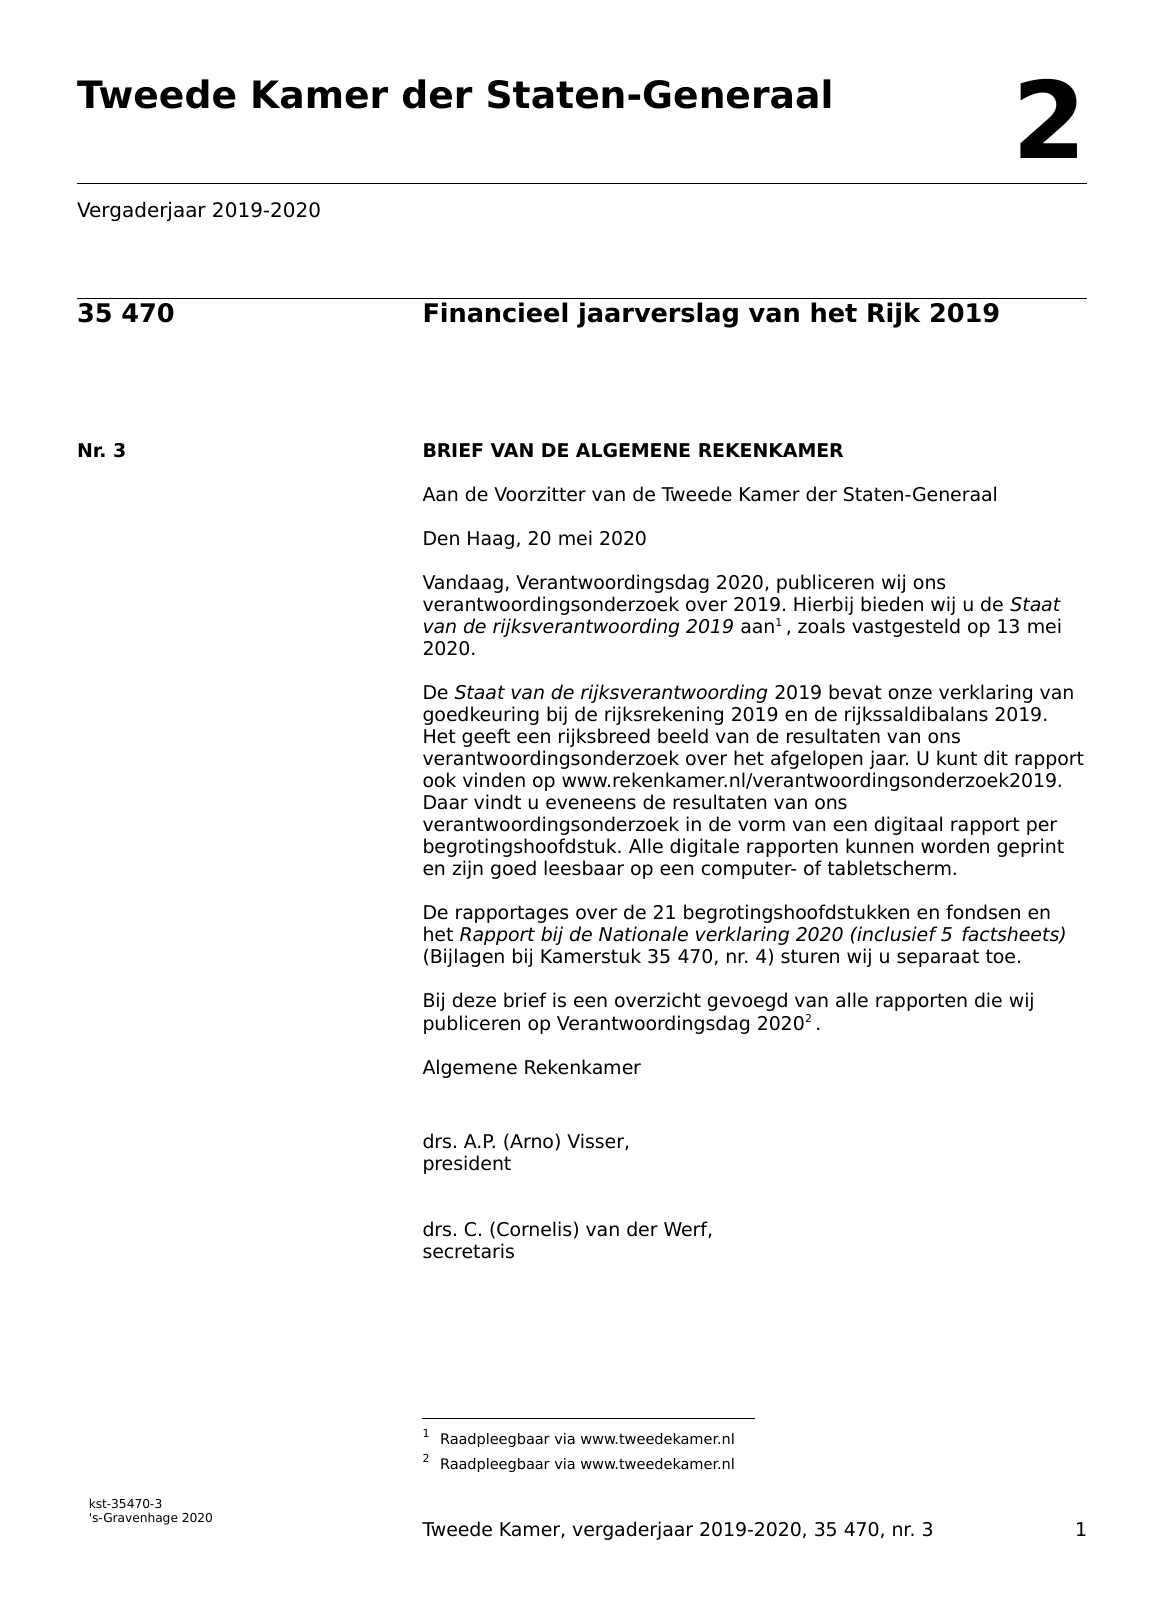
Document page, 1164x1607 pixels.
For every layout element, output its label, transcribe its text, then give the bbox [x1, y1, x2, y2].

text Vandaag, Verantwoordingsdag 2020, publiceren wij ons verantwoordingsonderzoek over 2019. Hierbij bieden wij u de Staat van de rijksverantwoording 2019 aan, zoals vastgesteld op 13 mei 2020. [422, 572, 1087, 660]
table_header Tweede Kamer der Staten-Generaal [77, 59, 886, 183]
text Algemene Rekenkamer [422, 1057, 1087, 1078]
text kst-35470-3 [88, 1497, 323, 1511]
text Den Haag, 20 mei 2020 [422, 528, 1087, 550]
text Aan de Voorzitter van de Tweede Kamer der Staten-Generaal [422, 484, 1087, 506]
text Bij deze brief is een overzicht gevoegd van alle rapporten die wij publiceren op Verantwoordingsdag 2020. [422, 990, 1087, 1034]
text De Staat van de rijksverantwoording 2019 bevat onze verklaring van goedkeuring bij de rijksrekening 2019 en de rijkssaldibalans 2019. Het geeft een rijksbreed beeld van de resultaten van ons verantwoordingsonderzoek over het afgelopen jaar. U kunt dit rapport ook vinden op www.rekenkamer.nl/verantwoordingsonderzoek2019. Daar vindt u eveneens de resultaten van ons verantwoordingsonderzoek in de vorm van een digitaal rapport per begrotingshoofdstuk. Alle digitale rapporten kunnen worden geprint en zijn goed leesbaar op een computer- of tabletscherm. [422, 682, 1087, 880]
text De rapportages over de 21 begrotingshoofdstukken en fondsen en het Rapport bij de Nationale verklaring 2020 (inclusief 5 factsheets) (Bijlagen bij Kamerstuk 35 470, nr. 4) sturen wij u separaat toe. [422, 902, 1087, 968]
text drs. C. (Cornelis) van der Werf, secretaris [422, 1197, 1087, 1263]
table_cell Vergaderjaar 2019-2020 [77, 184, 1087, 298]
text Raadpleegbaar via www.tweedekamer.nl [422, 1427, 1087, 1449]
text 's-Gravenhage 2020 [88, 1511, 323, 1525]
subtitle 35 470 Financieel jaarverslag van het Rijk 2019 [77, 299, 1087, 329]
text Raadpleegbaar via www.tweedekamer.nl [422, 1452, 1087, 1474]
text drs. A.P. (Arno) Visser, president [422, 1108, 1087, 1174]
subtitle Nr. 3 BRIEF VAN DE ALGEMENE REKENKAMER [77, 440, 1087, 462]
table_header 2 [886, 59, 1087, 183]
